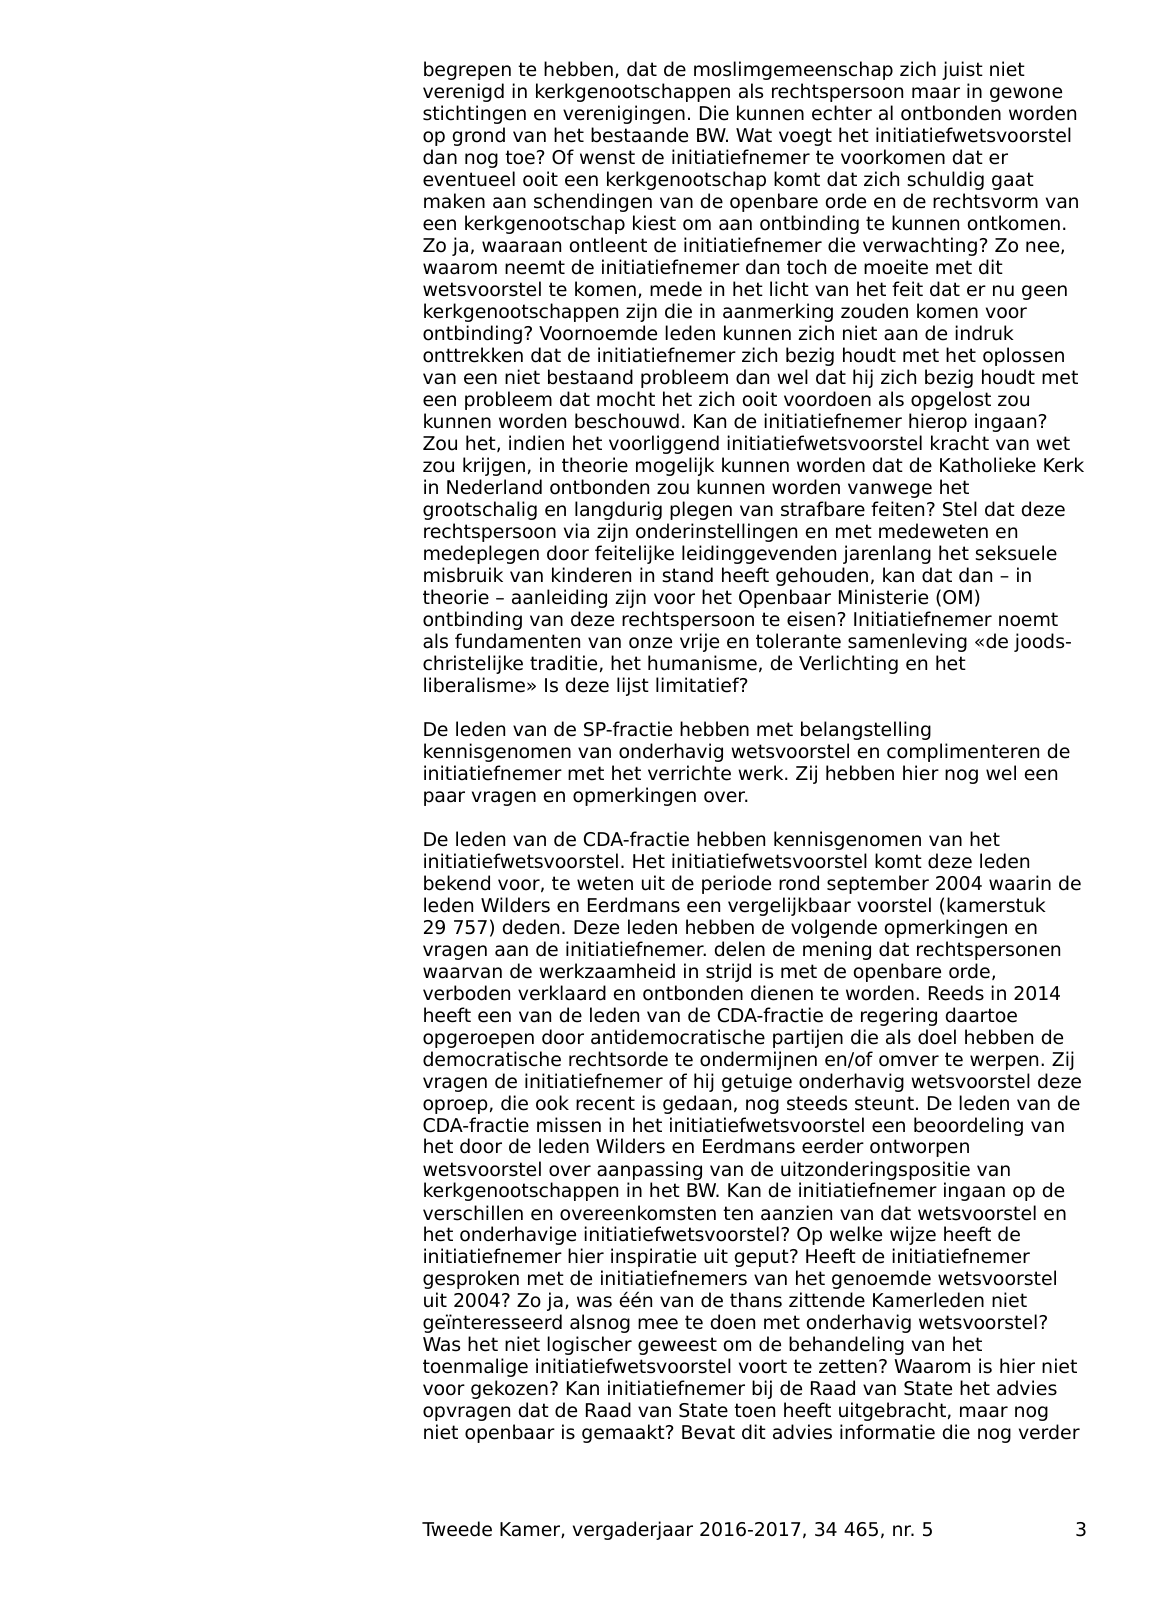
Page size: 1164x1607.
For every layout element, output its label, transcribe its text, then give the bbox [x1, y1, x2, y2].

text De leden van de CDA-fractie hebben kennisgenomen van het initiatiefwetsvoorstel. Het initiatiefwetsvoorstel komt deze leden bekend voor, te weten uit de periode rond september 2004 waarin de leden Wilders en Eerdmans een vergelijkbaar voorstel (kamerstuk 29 757) deden. Deze leden hebben de volgende opmerkingen en vragen aan de initiatiefnemer. delen de mening dat rechtspersonen waarvan de werkzaamheid in strijd is met de openbare orde, verboden verklaard en ontbonden dienen te worden. Reeds in 2014 heeft een van de leden van de CDA-fractie de regering daartoe opgeroepen door antidemocratische partijen die als doel hebben de democratische rechtsorde te ondermijnen en/of omver te werpen. Zij vragen de initiatiefnemer of hij getuige onderhavig wetsvoorstel deze oproep, die ook recent is gedaan, nog steeds steunt. De leden van de CDA-fractie missen in het initiatiefwetsvoorstel een beoordeling van het door de leden Wilders en Eerdmans eerder ontworpen wetsvoorstel over aanpassing van de uitzonderingspositie van kerkgenootschappen in het BW. Kan de initiatiefnemer ingaan op de verschillen en overeenkomsten ten aanzien van dat wetsvoorstel en het onderhavige initiatiefwetsvoorstel? Op welke wijze heeft de initiatiefnemer hier inspiratie uit geput? Heeft de initiatiefnemer gesproken met de initiatiefnemers van het genoemde wetsvoorstel uit 2004? Zo ja, was één van de thans zittende Kamerleden niet geïnteresseerd alsnog mee te doen met onderhavig wetsvoorstel? Was het niet logischer geweest om de behandeling van het toenmalige initiatiefwetsvoorstel voort te zetten? Waarom is hier niet voor gekozen? Kan initiatiefnemer bij de Raad van State het advies opvragen dat de Raad van State toen heeft uitgebracht, maar nog niet openbaar is gemaakt? Bevat dit advies informatie die nog verder [422, 829, 1087, 1444]
text begrepen te hebben, dat de moslimgemeenschap zich juist niet verenigd in kerkgenootschappen als rechtspersoon maar in gewone stichtingen en verenigingen. Die kunnen echter al ontbonden worden op grond van het bestaande BW. Wat voegt het initiatiefwetsvoorstel dan nog toe? Of wenst de initiatiefnemer te voorkomen dat er eventueel ooit een kerkgenootschap komt dat zich schuldig gaat maken aan schendingen van de openbare orde en de rechtsvorm van een kerkgenootschap kiest om aan ontbinding te kunnen ontkomen. Zo ja, waaraan ontleent de initiatiefnemer die verwachting? Zo nee, waarom neemt de initiatiefnemer dan toch de moeite met dit wetsvoorstel te komen, mede in het licht van het feit dat er nu geen kerkgenootschappen zijn die in aanmerking zouden komen voor ontbinding? Voornoemde leden kunnen zich niet aan de indruk onttrekken dat de initiatiefnemer zich bezig houdt met het oplossen van een niet bestaand probleem dan wel dat hij zich bezig houdt met een probleem dat mocht het zich ooit voordoen als opgelost zou kunnen worden beschouwd. Kan de initiatiefnemer hierop ingaan? Zou het, indien het voorliggend initiatiefwetsvoorstel kracht van wet zou krijgen, in theorie mogelijk kunnen worden dat de Katholieke Kerk in Nederland ontbonden zou kunnen worden vanwege het grootschalig en langdurig plegen van strafbare feiten? Stel dat deze rechtspersoon via zijn onderinstellingen en met medeweten en medeplegen door feitelijke leidinggevenden jarenlang het seksuele misbruik van kinderen in stand heeft gehouden, kan dat dan – in theorie – aanleiding zijn voor het Openbaar Ministerie (OM) ontbinding van deze rechtspersoon te eisen? Initiatiefnemer noemt als fundamenten van onze vrije en tolerante samenleving «de joods-christelijke traditie, het humanisme, de Verlichting en het liberalisme» Is deze lijst limitatief? [422, 59, 1087, 696]
text De leden van de SP-fractie hebben met belangstelling kennisgenomen van onderhavig wetsvoorstel en complimenteren de initiatiefnemer met het verrichte werk. Zij hebben hier nog wel een paar vragen en opmerkingen over. [422, 719, 1087, 807]
